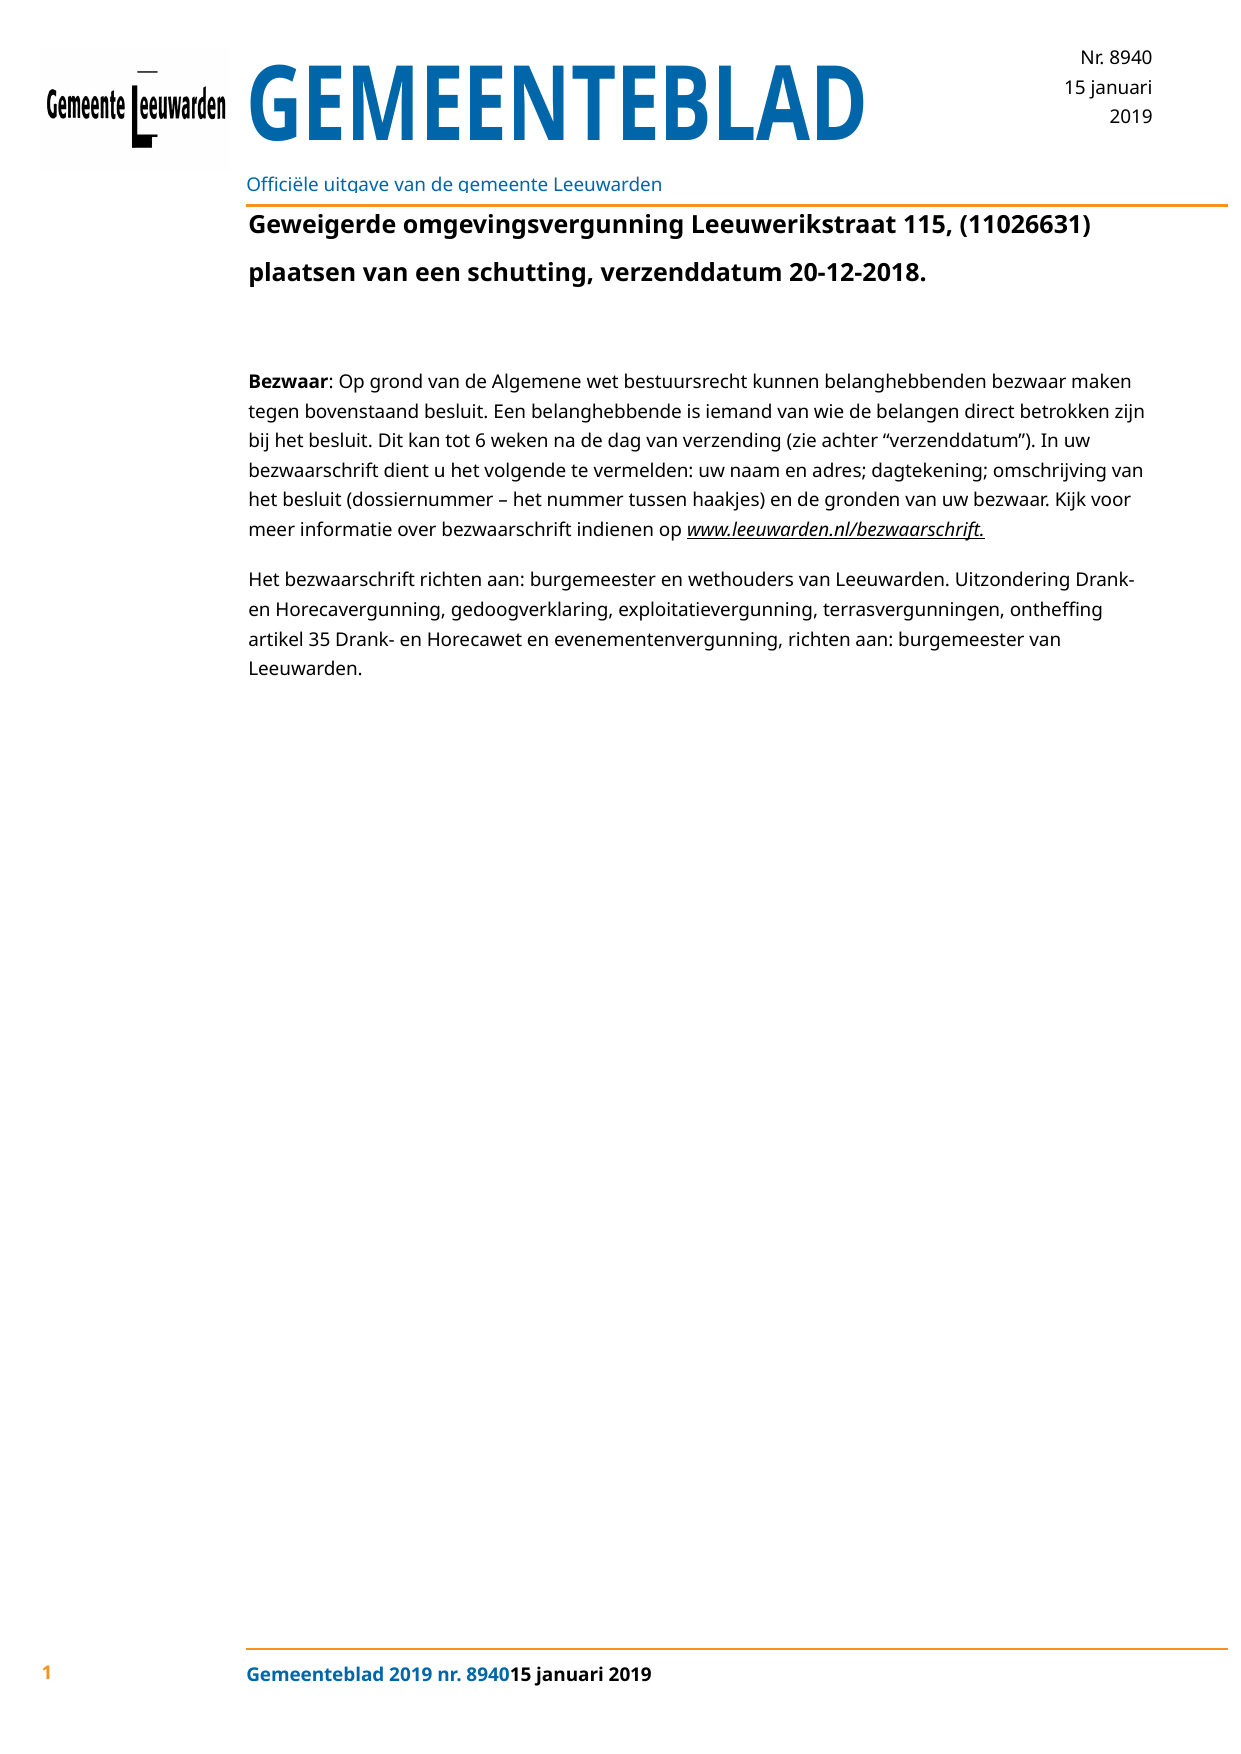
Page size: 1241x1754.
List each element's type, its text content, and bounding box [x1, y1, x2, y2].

picture [41, 47, 231, 172]
text Bezwaar: Op grond van de Algemene wet bestuursrecht kunnen belanghebbenden bezwaar maken tegen bovenstaand besluit. Een belanghebbende is iemand van wie de belangen direct betrokken zijn bij het besluit. Dit kan tot 6 weken na de dag van verzending (zie achter “verzenddatum”). In uw bezwaarschrift dient u het volgende te vermelden: uw naam en adres; dagtekening; omschrijving van het besluit (dossiernummer – het nummer tussen haakjes) en de gronden van uw bezwaar. Kijk voor meer informatie over bezwaarschrift indienen op www.leeuwarden.nl/bezwaarschrift. [248, 368, 1152, 542]
text Geweigerde omgevingsvergunning Leeuwerikstraat 115, (11026631) plaatsen van een schutting, verzenddatum 20-12-2018. [248, 207, 1152, 288]
text Het bezwaarschrift richten aan: burgemeester en wethouders van Leeuwarden. Uitzondering Drank- en Horecavergunning, gedoogverklaring, exploitatievergunning, terrasvergunningen, ontheffing artikel 35 Drank- en Horecawet en evenementenvergunning, richten aan: burgemeester van Leeuwarden. [248, 567, 1152, 681]
